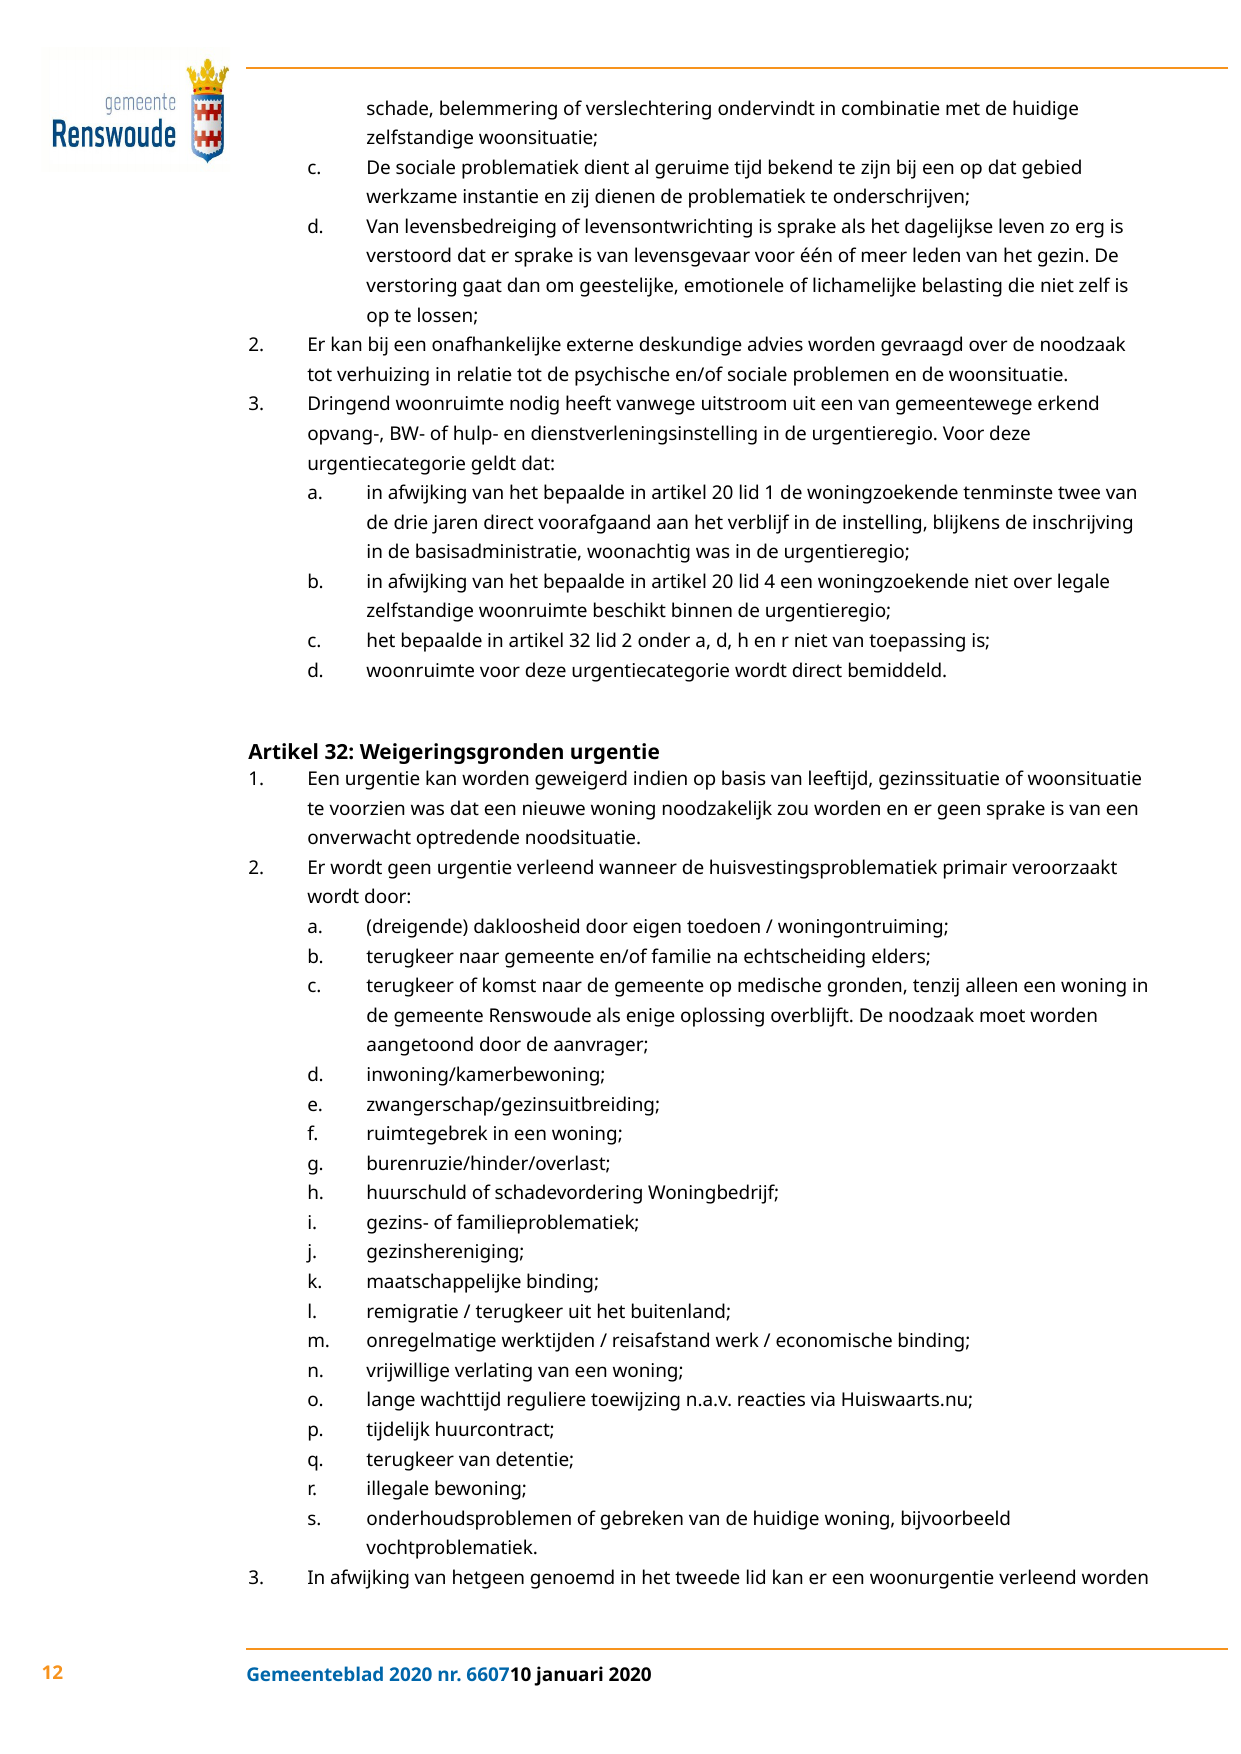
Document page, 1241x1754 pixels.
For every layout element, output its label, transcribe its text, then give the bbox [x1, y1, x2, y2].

list remigratie / terugkeer uit het buitenland; [307, 1298, 1152, 1323]
list in afwijking van het bepaalde in artikel 20 lid 1 de woningzoekende tenminste twee van de drie jaren direct voorafgaand aan het verblijf in de instelling, blijkens de inschrijving in de basisadministratie, woonachtig was in de urgentieregio; [307, 479, 1152, 564]
text Artikel 32: Weigeringsgronden urgentie [248, 737, 1152, 765]
list in afwijking van het bepaalde in artikel 20 lid 4 een woningzoekende niet over legale zelfstandige woonruimte beschikt binnen de urgentieregio; [307, 568, 1152, 623]
list ruimtegebrek in een woning; [307, 1120, 1152, 1146]
list burenruzie/hinder/overlast; [307, 1150, 1152, 1176]
list huurschuld of schadevordering Woningbedrijf; [307, 1179, 1152, 1205]
list maatschappelijke binding; [307, 1268, 1152, 1294]
list tijdelijk huurcontract; [307, 1416, 1152, 1442]
list Er wordt geen urgentie verleend wanneer de huisvestingsproblematiek primair veroorzaakt wordt door: [248, 854, 1152, 909]
list zwangerschap/gezinsuitbreiding; [307, 1091, 1152, 1116]
list het bepaalde in artikel 32 lid 2 onder a, d, h en r niet van toepassing is; [307, 627, 1152, 653]
list gezins- of familieproblematiek; [307, 1209, 1152, 1235]
list Er kan bij een onafhankelijke externe deskundige advies worden gevraagd over de noodzaak tot verhuizing in relatie tot de psychische en/of sociale problemen en de woonsituatie. [248, 331, 1152, 387]
list inwoning/kamerbewoning; [307, 1061, 1152, 1087]
list (dreigende) dakloosheid door eigen toedoen / woningontruiming; [307, 913, 1152, 939]
list terugkeer of komst naar de gemeente op medische gronden, tenzij alleen een woning in de gemeente Renswoude als enige oplossing overblijft. De noodzaak moet worden aangetoond door de aanvrager; [307, 972, 1152, 1057]
list terugkeer van detentie; [307, 1446, 1152, 1471]
list In afwijking van hetgeen genoemd in het tweede lid kan er een woonurgentie verleend worden [248, 1564, 1152, 1590]
list onregelmatige werktijden / reisafstand werk / economische binding; [307, 1327, 1152, 1353]
picture [41, 47, 231, 172]
list lange wachttijd reguliere toewijzing n.a.v. reacties via Huiswaarts.nu; [307, 1387, 1152, 1412]
list schade, belemmering of verslechtering ondervindt in combinatie met de huidige zelfstandige woonsituatie; [307, 95, 1152, 150]
list Een urgentie kan worden geweigerd indien op basis van leeftijd, gezinssituatie of woonsituatie te voorzien was dat een nieuwe woning noodzakelijk zou worden en er geen sprake is van een onverwacht optredende noodsituatie. [248, 765, 1152, 850]
list onderhoudsproblemen of gebreken van de huidige woning, bijvoorbeeld vochtproblematiek. [307, 1505, 1152, 1560]
list terugkeer naar gemeente en/of familie na echtscheiding elders; [307, 943, 1152, 968]
list De sociale problematiek dient al geruime tijd bekend te zijn bij een op dat gebied werkzame instantie en zij dienen de problematiek te onderschrijven; [307, 154, 1152, 209]
list vrijwillige verlating van een woning; [307, 1357, 1152, 1383]
list Van levensbedreiging of levensontwrichting is sprake als het dagelijkse leven zo erg is verstoord dat er sprake is van levensgevaar voor één of meer leden van het gezin. De verstoring gaat dan om geestelijke, emotionele of lichamelijke belasting die niet zelf is op te lossen; [307, 213, 1152, 328]
list woonruimte voor deze urgentiecategorie wordt direct bemiddeld. [307, 657, 1152, 683]
list Dringend woonruimte nodig heeft vanwege uitstroom uit een van gemeentewege erkend opvang-, BW- of hulp- en dienstverleningsinstelling in de urgentieregio. Voor deze urgentiecategorie geldt dat: [248, 391, 1152, 476]
list illegale bewoning; [307, 1475, 1152, 1501]
list gezinshereniging; [307, 1239, 1152, 1264]
